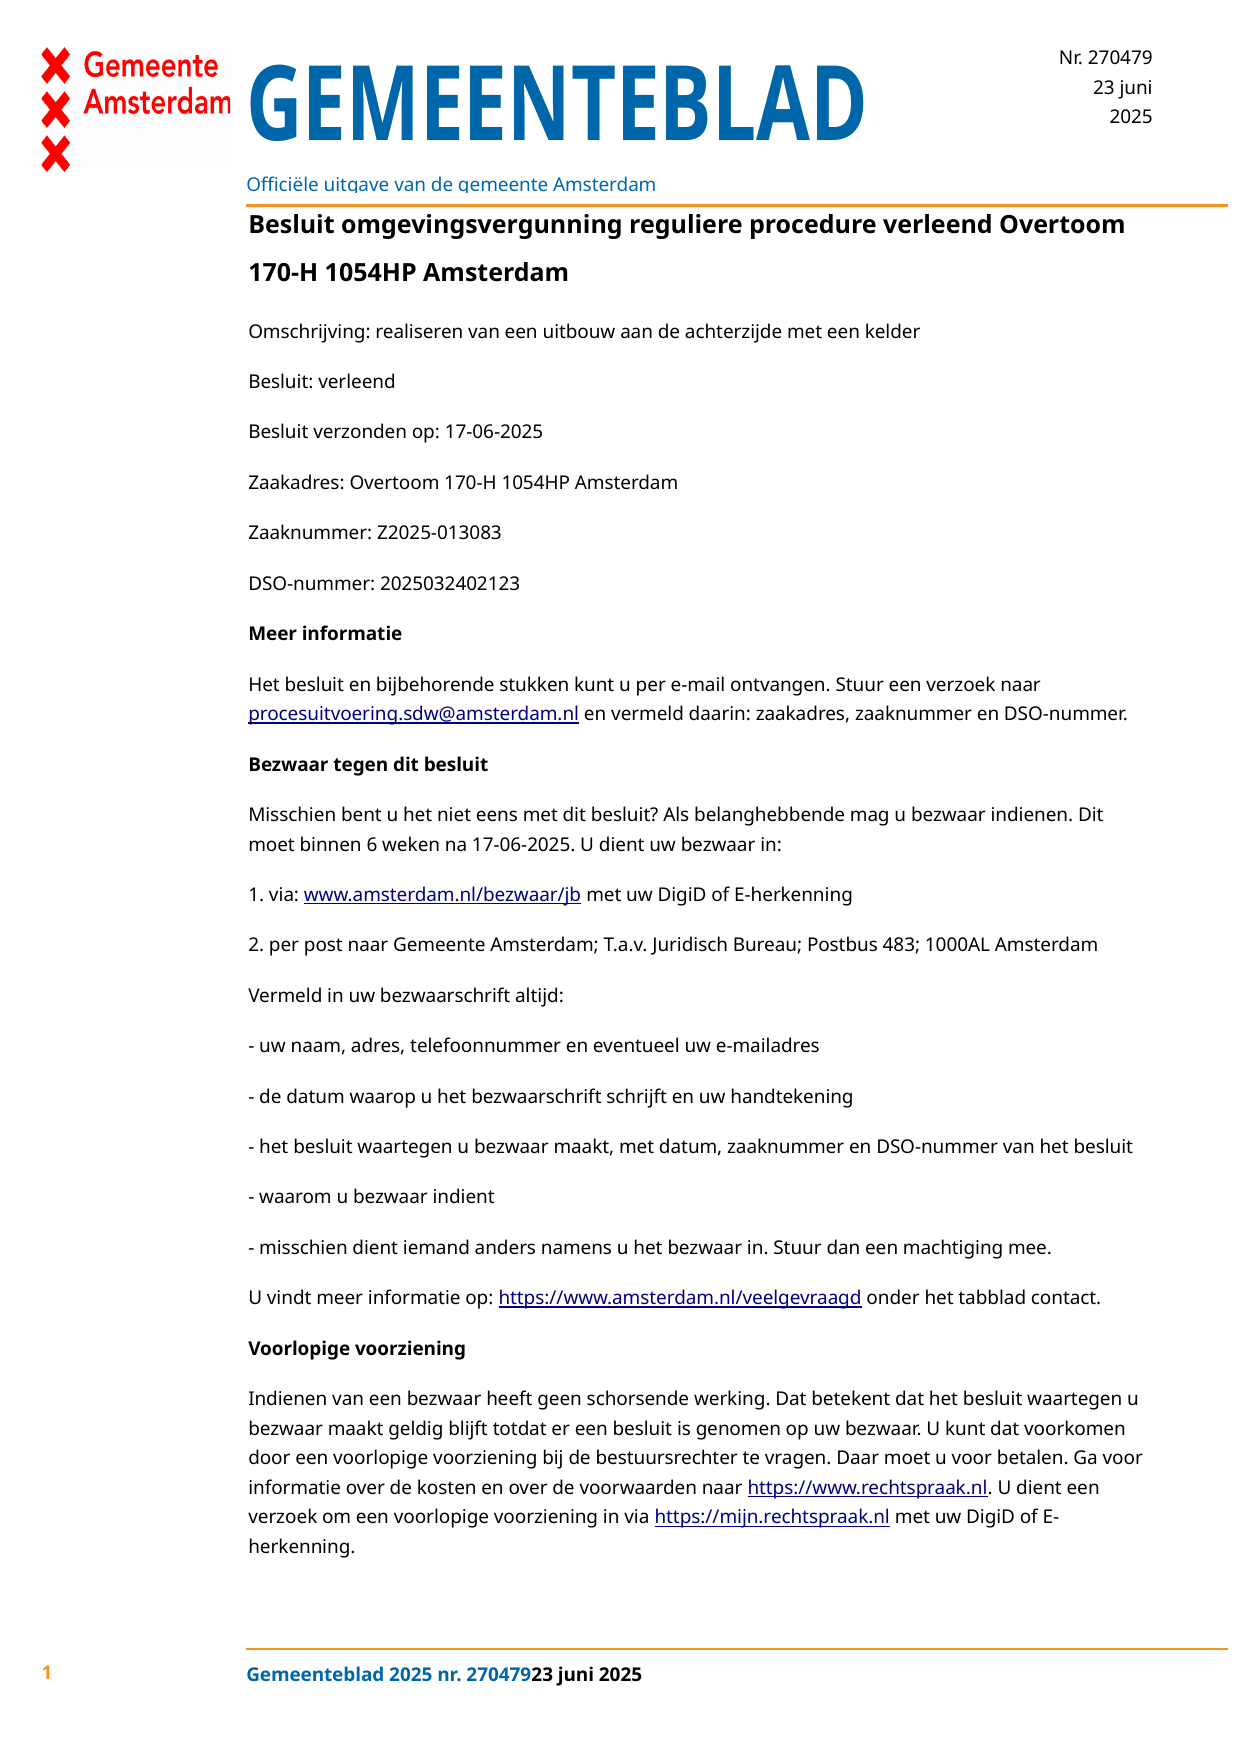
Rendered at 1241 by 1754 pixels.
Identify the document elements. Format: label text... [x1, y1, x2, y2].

text Zaaknummer: Z2025-013083 [248, 519, 1152, 545]
text - het besluit waartegen u bezwaar maakt, met datum, zaaknummer en DSO-nummer van het besluit [248, 1133, 1152, 1159]
text Besluit verzonden op: 17-06-2025 [248, 419, 1152, 444]
picture [41, 47, 231, 172]
text - uw naam, adres, telefoonnummer en eventueel uw e-mailadres [248, 1032, 1152, 1058]
text - misschien dient iemand anders namens u het bezwaar in. Stuur dan een machtiging mee. [248, 1234, 1152, 1260]
text Vermeld in uw bezwaarschrift altijd: [248, 982, 1152, 1008]
text Het besluit en bijbehorende stukken kunt u per e-mail ontvangen. Stuur een verzoek naar procesuitvoering.sdw@amsterdam.nl en vermeld daarin: zaakadres, zaaknummer en DSO-nummer. [248, 671, 1152, 726]
text Misschien bent u het niet eens met dit besluit? Als belanghebbende mag u bezwaar indienen. Dit moet binnen 6 weken na 17-06-2025. U dient uw bezwaar in: [248, 801, 1152, 857]
text Indienen van een bezwaar heeft geen schorsende werking. Dat betekent dat het besluit waartegen u bezwaar maakt geldig blijft totdat er een besluit is genomen op uw bezwaar. U kunt dat voorkomen door een voorlopige voorziening bij de bestuursrechter te vragen. Daar moet u voor betalen. Ga voor informatie over de kosten en over de voorwaarden naar https://www.rechtspraak.nl. U dient een verzoek om een voorlopige voorziening in via https://mijn.rechtspraak.nl met uw DigiD of E-herkenning. [248, 1385, 1152, 1559]
text - waarom u bezwaar indient [248, 1184, 1152, 1209]
text Zaakadres: Overtoom 170-H 1054HP Amsterdam [248, 469, 1152, 495]
text 2. per post naar Gemeente Amsterdam; T.a.v. Juridisch Bureau; Postbus 483; 1000AL Amsterdam [248, 932, 1152, 957]
text Besluit omgevingsvergunning reguliere procedure verleend Overtoom 170-H 1054HP Amsterdam [248, 207, 1152, 288]
text Besluit: verleend [248, 368, 1152, 394]
text DSO-nummer: 2025032402123 [248, 570, 1152, 596]
text - de datum waarop u het bezwaarschrift schrijft en uw handtekening [248, 1083, 1152, 1109]
text 1. via: www.amsterdam.nl/bezwaar/jb met uw DigiD of E-herkenning [248, 881, 1152, 907]
text Omschrijving: realiseren van een uitbouw aan de achterzijde met een kelder [248, 318, 1152, 344]
text Bezwaar tegen dit besluit [248, 751, 1152, 777]
text Voorlopige voorziening [248, 1335, 1152, 1361]
text U vindt meer informatie op: https://www.amsterdam.nl/veelgevraagd onder het tabblad contact. [248, 1284, 1152, 1310]
text Meer informatie [248, 620, 1152, 646]
